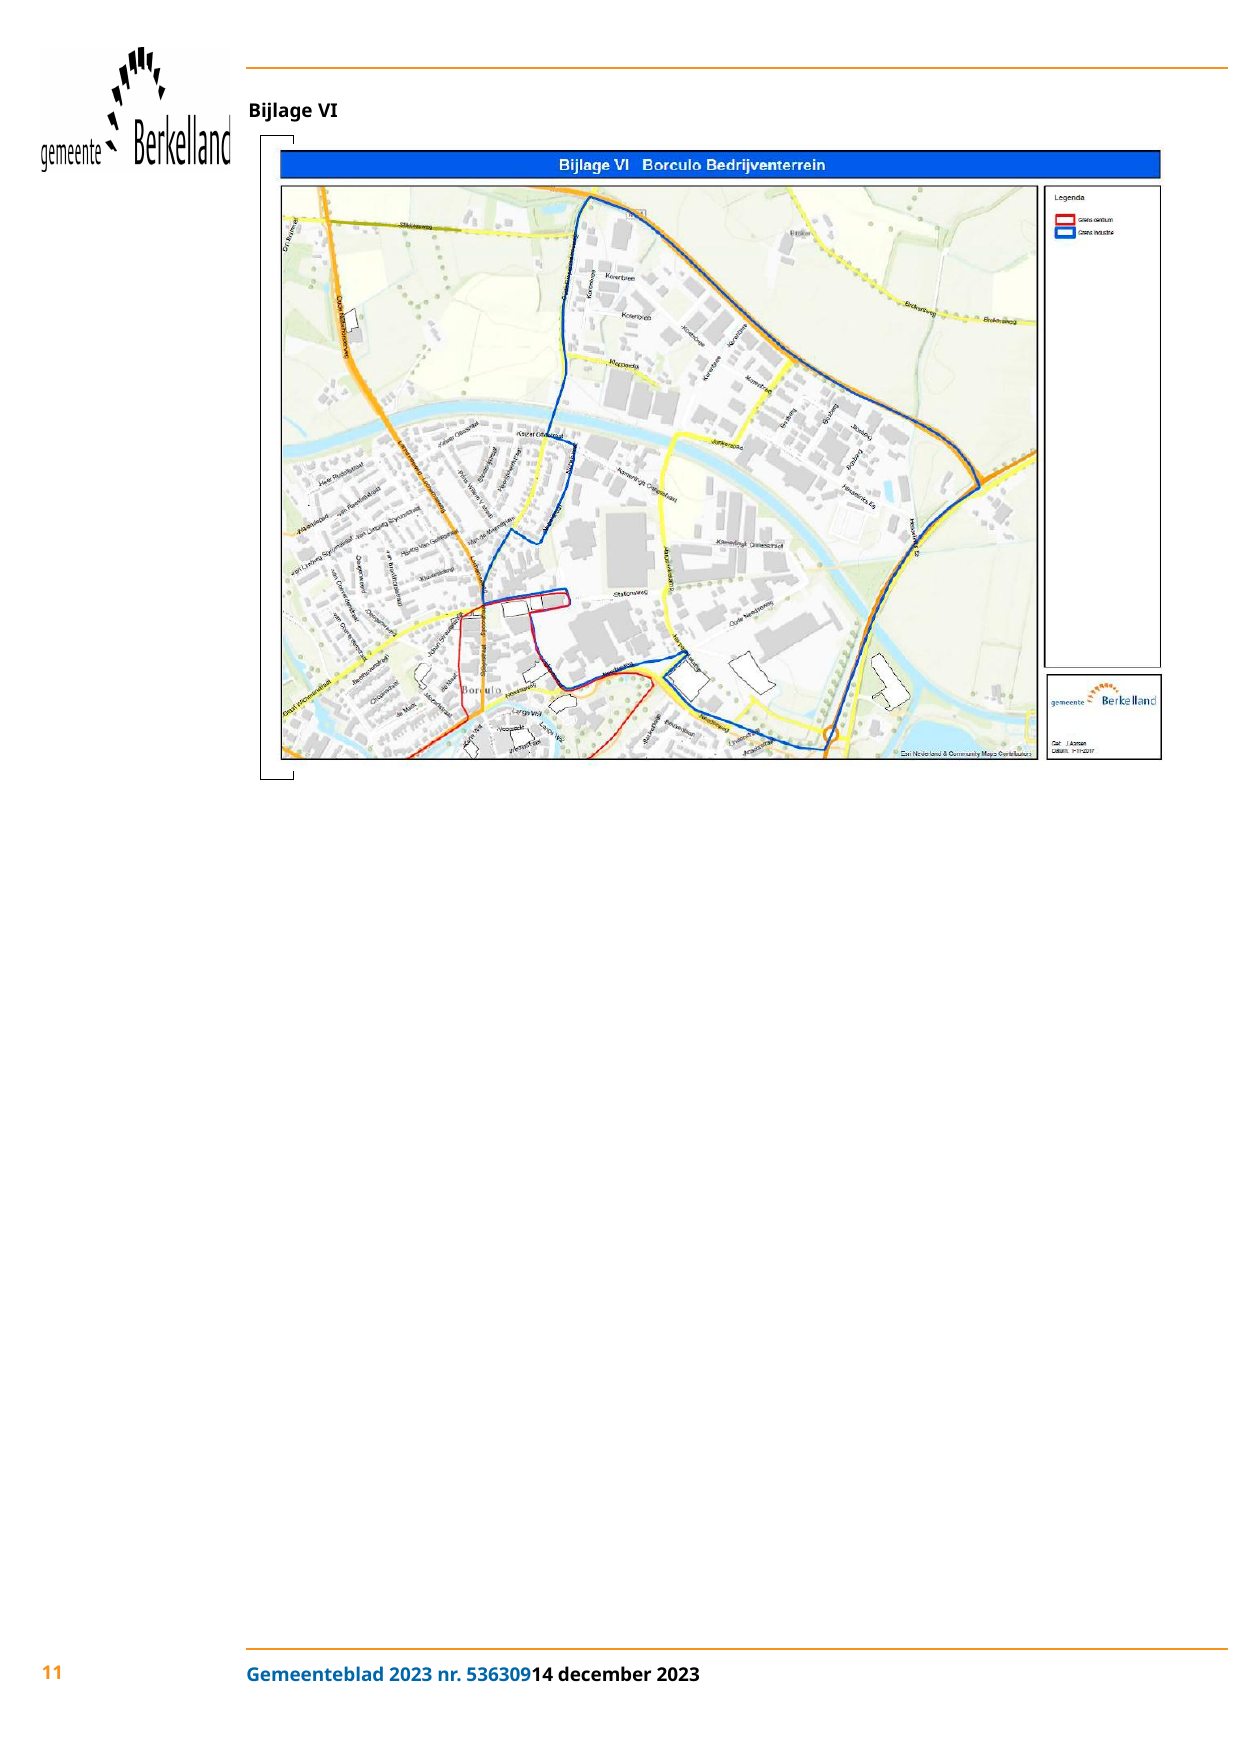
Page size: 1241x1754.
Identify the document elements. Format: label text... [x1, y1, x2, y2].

text Bijlage VI [248, 95, 1152, 123]
picture [268, 144, 1173, 771]
picture [41, 47, 231, 172]
